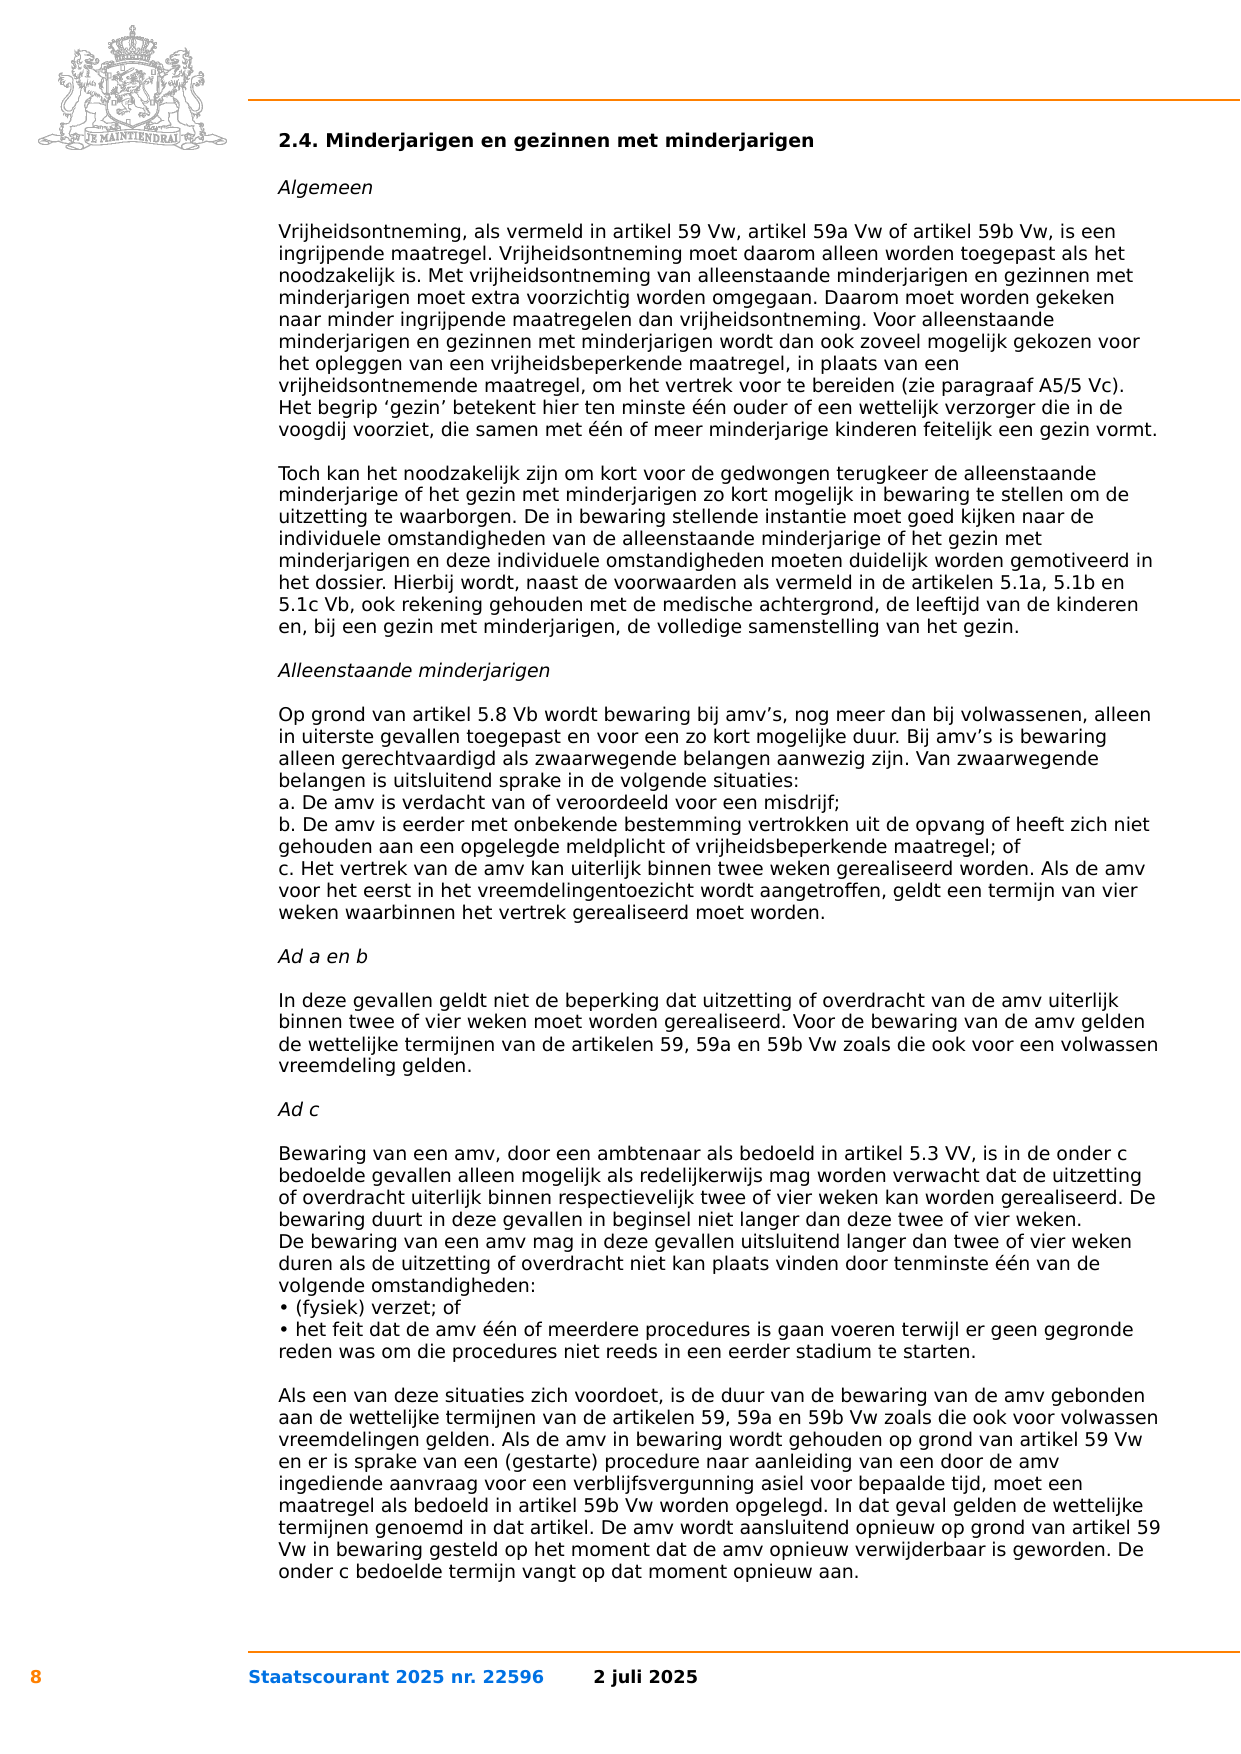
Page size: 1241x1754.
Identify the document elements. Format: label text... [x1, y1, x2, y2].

text Toch kan het noodzakelijk zijn om kort voor de gedwongen terugkeer de alleenstaande minderjarige of het gezin met minderjarigen zo kort mogelijk in bewaring te stellen om de uitzetting te waarborgen. De in bewaring stellende instantie moet goed kijken naar de individuele omstandigheden van de alleenstaande minderjarige of het gezin met minderjarigen en deze individuele omstandigheden moeten duidelijk worden gemotiveerd in het dossier. Hierbij wordt, naast de voorwaarden als vermeld in de artikelen 5.1a, 5.1b en 5.1c Vb, ook rekening gehouden met de medische achtergrond, de leeftijd van de kinderen en, bij een gezin met minderjarigen, de volledige samenstelling van het gezin. [278, 462, 1163, 638]
text • (fysiek) verzet; of [278, 1297, 1163, 1319]
text De bewaring van een amv mag in deze gevallen uitsluitend langer dan twee of vier weken duren als de uitzetting of overdracht niet kan plaats vinden door tenminste één van de volgende omstandigheden: [278, 1231, 1163, 1297]
text • het feit dat de amv één of meerdere procedures is gaan voeren terwijl er geen gegronde reden was om die procedures niet reeds in een eerder stadium te starten. [278, 1319, 1163, 1363]
subtitle 2.4. Minderjarigen en gezinnen met minderjarigen [278, 130, 1163, 152]
text In deze gevallen geldt niet de beperking dat uitzetting of overdracht van de amv uiterlijk binnen twee of vier weken moet worden gerealiseerd. Voor de bewaring van de amv gelden de wettelijke termijnen van de artikelen 59, 59a en 59b Vw zoals die ook voor een volwassen vreemdeling gelden. [278, 989, 1163, 1077]
text Vrijheidsontneming, als vermeld in artikel 59 Vw, artikel 59a Vw of artikel 59b Vw, is een ingrijpende maatregel. Vrijheidsontneming moet daarom alleen worden toegepast als het noodzakelijk is. Met vrijheidsontneming van alleenstaande minderjarigen en gezinnen met minderjarigen moet extra voorzichtig worden omgegaan. Daarom moet worden gekeken naar minder ingrijpende maatregelen dan vrijheidsontneming. Voor alleenstaande minderjarigen en gezinnen met minderjarigen wordt dan ook zoveel mogelijk gekozen voor het opleggen van een vrijheidsbeperkende maatregel, in plaats van een vrijheidsontnemende maatregel, om het vertrek voor te bereiden (zie paragraaf A5/5 Vc). Het begrip ‘gezin’ betekent hier ten minste één ouder of een wettelijk verzorger die in de voogdij voorziet, die samen met één of meer minderjarige kinderen feitelijk een gezin vormt. [278, 221, 1163, 441]
text Op grond van artikel 5.8 Vb wordt bewaring bij amv’s, nog meer dan bij volwassenen, alleen in uiterste gevallen toegepast en voor een zo kort mogelijke duur. Bij amv’s is bewaring alleen gerechtvaardigd als zwaarwegende belangen aanwezig zijn. Van zwaarwegende belangen is uitsluitend sprake in de volgende situaties: [278, 704, 1163, 792]
text b. De amv is eerder met onbekende bestemming vertrokken uit de opvang of heeft zich niet gehouden aan een opgelegde meldplicht of vrijheidsbeperkende maatregel; of [278, 814, 1163, 858]
text Als een van deze situaties zich voordoet, is de duur van de bewaring van de amv gebonden aan de wettelijke termijnen van de artikelen 59, 59a en 59b Vw zoals die ook voor volwassen vreemdelingen gelden. Als de amv in bewaring wordt gehouden op grond van artikel 59 Vw en er is sprake van een (gestarte) procedure naar aanleiding van een door de amv ingediende aanvraag voor een verblijfsvergunning asiel voor bepaalde tijd, moet een maatregel als bedoeld in artikel 59b Vw worden opgelegd. In dat geval gelden de wettelijke termijnen genoemd in dat artikel. De amv wordt aansluitend opnieuw op grond van artikel 59 Vw in bewaring gesteld op het moment dat de amv opnieuw verwijderbaar is geworden. De onder c bedoelde termijn vangt op dat moment opnieuw aan. [278, 1385, 1163, 1583]
text c. Het vertrek van de amv kan uiterlijk binnen twee weken gerealiseerd worden. Als de amv voor het eerst in het vreemdelingentoezicht wordt aangetroffen, geldt een termijn van vier weken waarbinnen het vertrek gerealiseerd moet worden. [278, 858, 1163, 924]
text Bewaring van een amv, door een ambtenaar als bedoeld in artikel 5.3 VV, is in de onder c bedoelde gevallen alleen mogelijk als redelijkerwijs mag worden verwacht dat de uitzetting of overdracht uiterlijk binnen respectievelijk twee of vier weken kan worden gerealiseerd. De bewaring duurt in deze gevallen in beginsel niet langer dan deze twee of vier weken. [278, 1143, 1163, 1231]
picture [38, 25, 227, 150]
text a. De amv is verdacht van of veroordeeld voor een misdrijf; [278, 792, 1163, 814]
subtitle Ad a en b [278, 946, 1163, 968]
subtitle Alleenstaande minderjarigen [278, 660, 1163, 682]
subtitle Algemeen [278, 177, 1163, 199]
subtitle Ad c [278, 1099, 1163, 1121]
